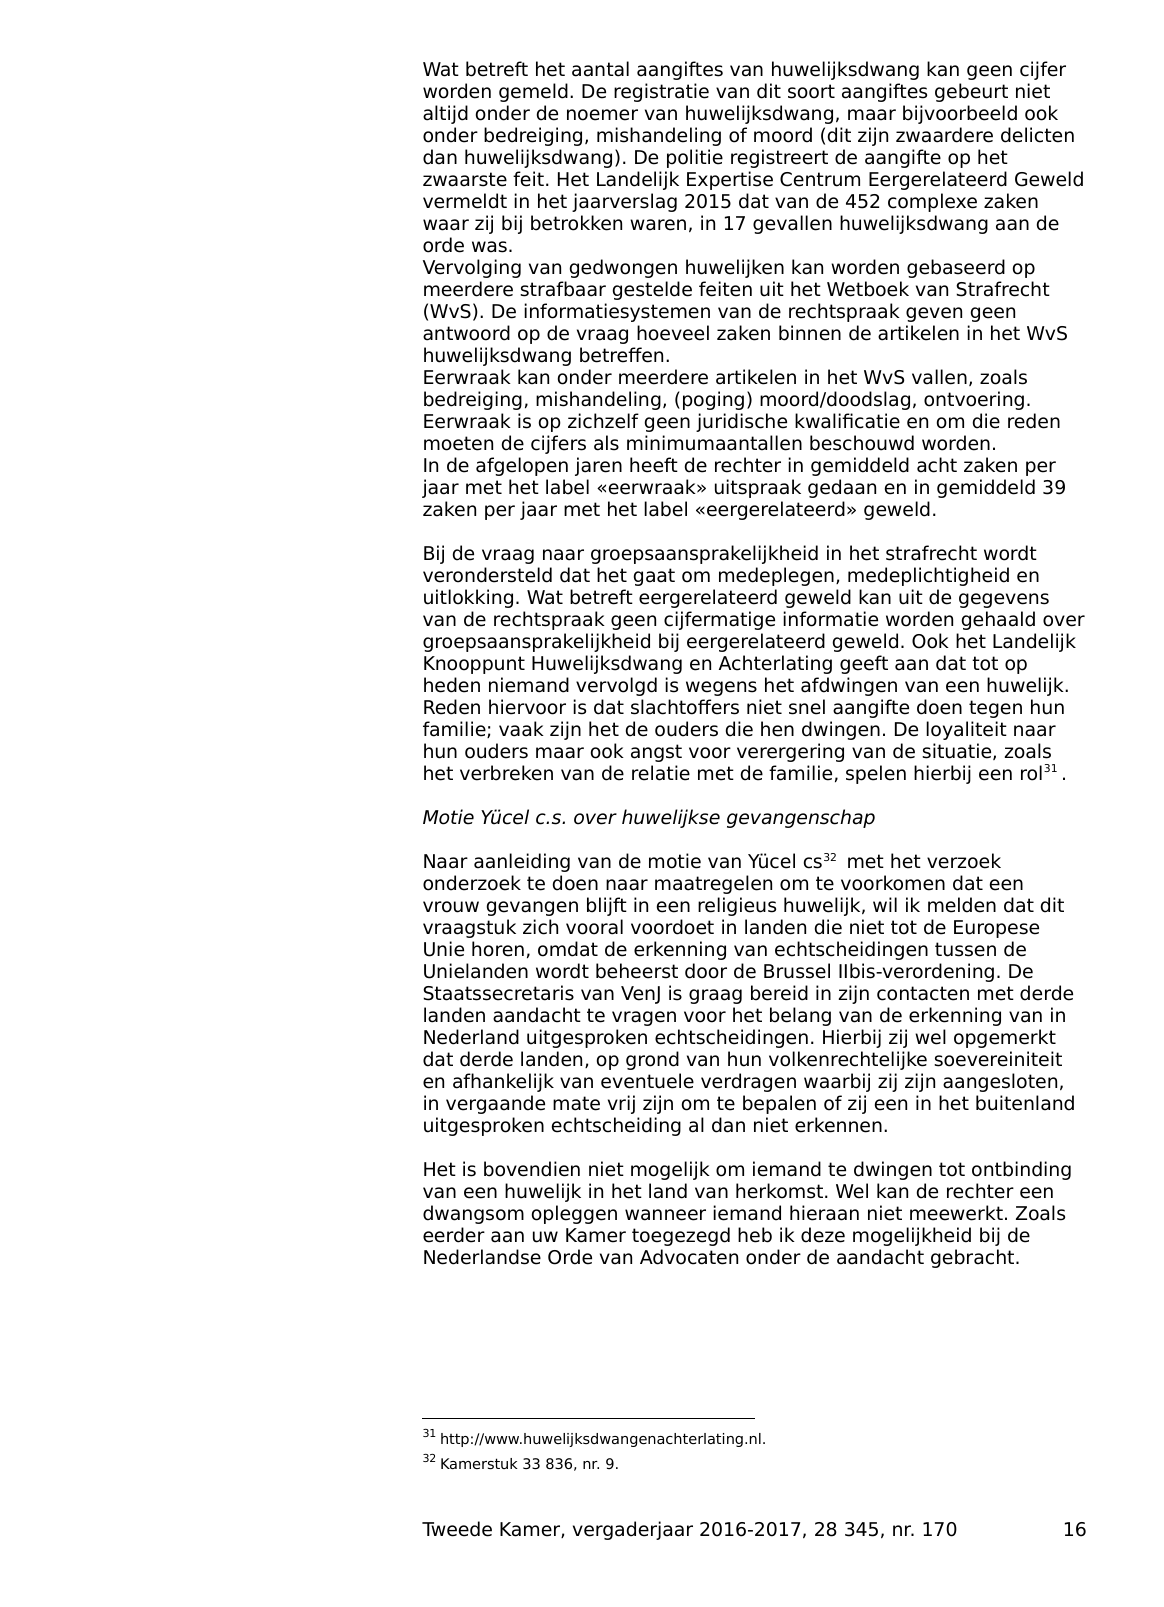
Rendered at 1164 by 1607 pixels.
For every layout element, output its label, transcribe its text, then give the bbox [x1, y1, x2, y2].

text Bij de vraag naar groepsaansprakelijkheid in het strafrecht wordt verondersteld dat het gaat om medeplegen, medeplichtigheid en uitlokking. Wat betreft eergerelateerd geweld kan uit de gegevens van de rechtspraak geen cijfermatige informatie worden gehaald over groepsaansprakelijkheid bij eergerelateerd geweld. Ook het Landelijk Knooppunt Huwelijksdwang en Achterlating geeft aan dat tot op heden niemand vervolgd is wegens het afdwingen van een huwelijk. Reden hiervoor is dat slachtoffers niet snel aangifte doen tegen hun familie; vaak zijn het de ouders die hen dwingen. De loyaliteit naar hun ouders maar ook angst voor verergering van de situatie, zoals het verbreken van de relatie met de familie, spelen hierbij een rol. [422, 543, 1087, 784]
subtitle Motie Yücel c.s. over huwelijkse gevangenschap [422, 807, 1087, 829]
text Het is bovendien niet mogelijk om iemand te dwingen tot ontbinding van een huwelijk in het land van herkomst. Wel kan de rechter een dwangsom opleggen wanneer iemand hieraan niet meewerkt. Zoals eerder aan uw Kamer toegezegd heb ik deze mogelijkheid bij de Nederlandse Orde van Advocaten onder de aandacht gebracht. [422, 1159, 1087, 1269]
text Naar aanleiding van de motie van Yücel cs met het verzoek onderzoek te doen naar maatregelen om te voorkomen dat een vrouw gevangen blijft in een religieus huwelijk, wil ik melden dat dit vraagstuk zich vooral voordoet in landen die niet tot de Europese Unie horen, omdat de erkenning van echtscheidingen tussen de Unielanden wordt beheerst door de Brussel IIbis-verordening. De Staatssecretaris van VenJ is graag bereid in zijn contacten met derde landen aandacht te vragen voor het belang van de erkenning van in Nederland uitgesproken echtscheidingen. Hierbij zij wel opgemerkt dat derde landen, op grond van hun volkenrechtelijke soevereiniteit en afhankelijk van eventuele verdragen waarbij zij zijn aangesloten, in vergaande mate vrij zijn om te bepalen of zij een in het buitenland uitgesproken echtscheiding al dan niet erkennen. [422, 851, 1087, 1137]
text Vervolging van gedwongen huwelijken kan worden gebaseerd op meerdere strafbaar gestelde feiten uit het Wetboek van Strafrecht (WvS). De informatiesystemen van de rechtspraak geven geen antwoord op de vraag hoeveel zaken binnen de artikelen in het WvS huwelijksdwang betreffen. [422, 257, 1087, 367]
text Eerwraak kan onder meerdere artikelen in het WvS vallen, zoals bedreiging, mishandeling, (poging) moord/doodslag, ontvoering. Eerwraak is op zichzelf geen juridische kwalificatie en om die reden moeten de cijfers als minimumaantallen beschouwd worden. [422, 367, 1087, 455]
text http://www.huwelijksdwangenachterlating.nl. [422, 1427, 1087, 1449]
text In de afgelopen jaren heeft de rechter in gemiddeld acht zaken per jaar met het label «eerwraak» uitspraak gedaan en in gemiddeld 39 zaken per jaar met het label «eergerelateerd» geweld. [422, 455, 1087, 521]
text Wat betreft het aantal aangiftes van huwelijksdwang kan geen cijfer worden gemeld. De registratie van dit soort aangiftes gebeurt niet altijd onder de noemer van huwelijksdwang, maar bijvoorbeeld ook onder bedreiging, mishandeling of moord (dit zijn zwaardere delicten dan huwelijksdwang). De politie registreert de aangifte op het zwaarste feit. Het Landelijk Expertise Centrum Eergerelateerd Geweld vermeldt in het jaarverslag 2015 dat van de 452 complexe zaken waar zij bij betrokken waren, in 17 gevallen huwelijksdwang aan de orde was. [422, 59, 1087, 257]
text Kamerstuk 33 836, nr. 9. [422, 1452, 1087, 1474]
